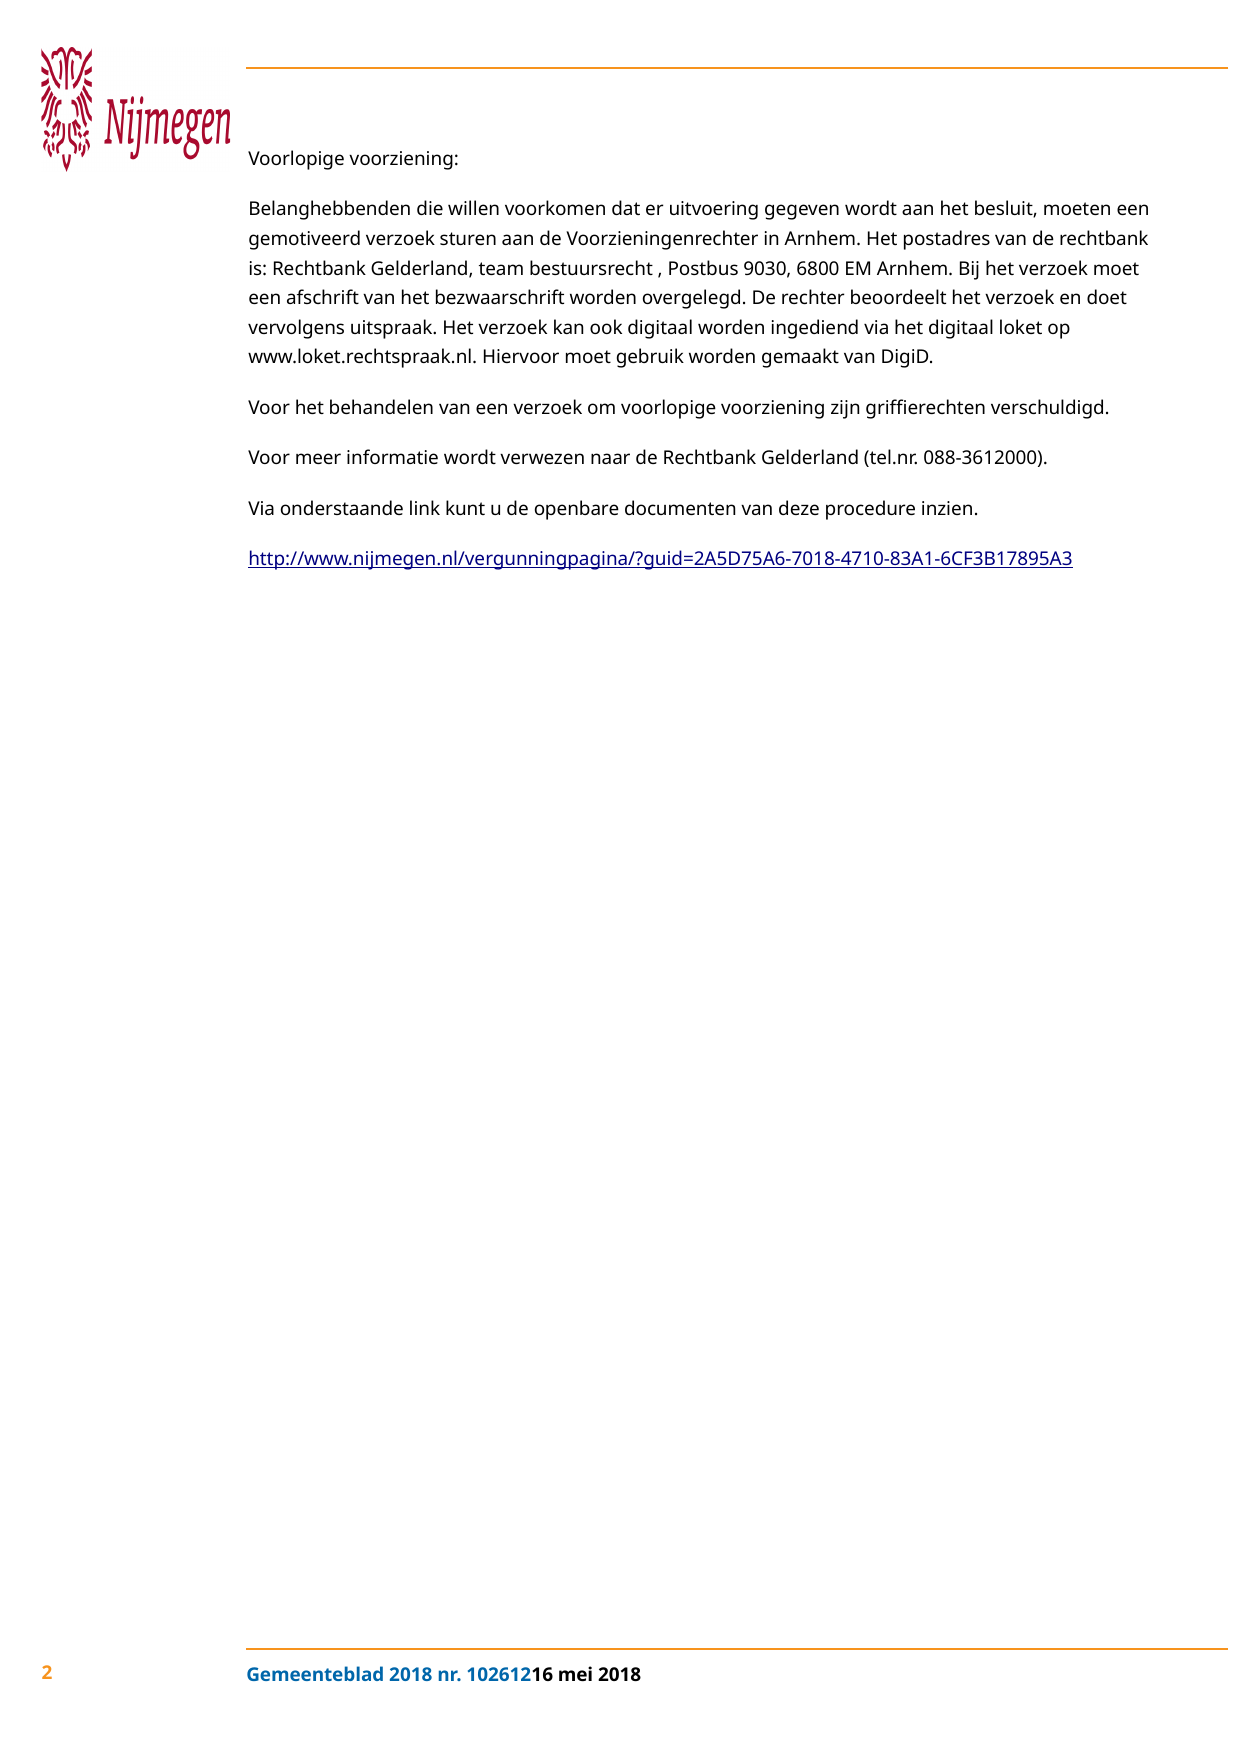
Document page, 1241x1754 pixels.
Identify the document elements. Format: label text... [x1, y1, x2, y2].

text Voor meer informatie wordt verwezen naar de Rechtbank Gelderland (tel.nr. 088-3612000). [248, 444, 1152, 470]
text http://www.nijmegen.nl/vergunningpagina/?guid=2A5D75A6-7018-4710-83A1-6CF3B17895A3 [248, 545, 1152, 571]
text Belanghebbenden die willen voorkomen dat er uitvoering gegeven wordt aan het besluit, moeten een gemotiveerd verzoek sturen aan de Voorzieningenrechter in Arnhem. Het postadres van de rechtbank is: Rechtbank Gelderland, team bestuursrecht , Postbus 9030, 6800 EM Arnhem. Bij het verzoek moet een afschrift van het bezwaarschrift worden overgelegd. De rechter beoordeelt het verzoek en doet vervolgens uitspraak. Het verzoek kan ook digitaal worden ingediend via het digitaal loket op www.loket.rechtspraak.nl. Hiervoor moet gebruik worden gemaakt van DigiD. [248, 196, 1152, 369]
text Voorlopige voorziening: [248, 145, 1152, 171]
picture [41, 47, 231, 172]
text Via onderstaande link kunt u de openbare documenten van deze procedure inzien. [248, 495, 1152, 521]
text Voor het behandelen van een verzoek om voorlopige voorziening zijn griffierechten verschuldigd. [248, 394, 1152, 420]
